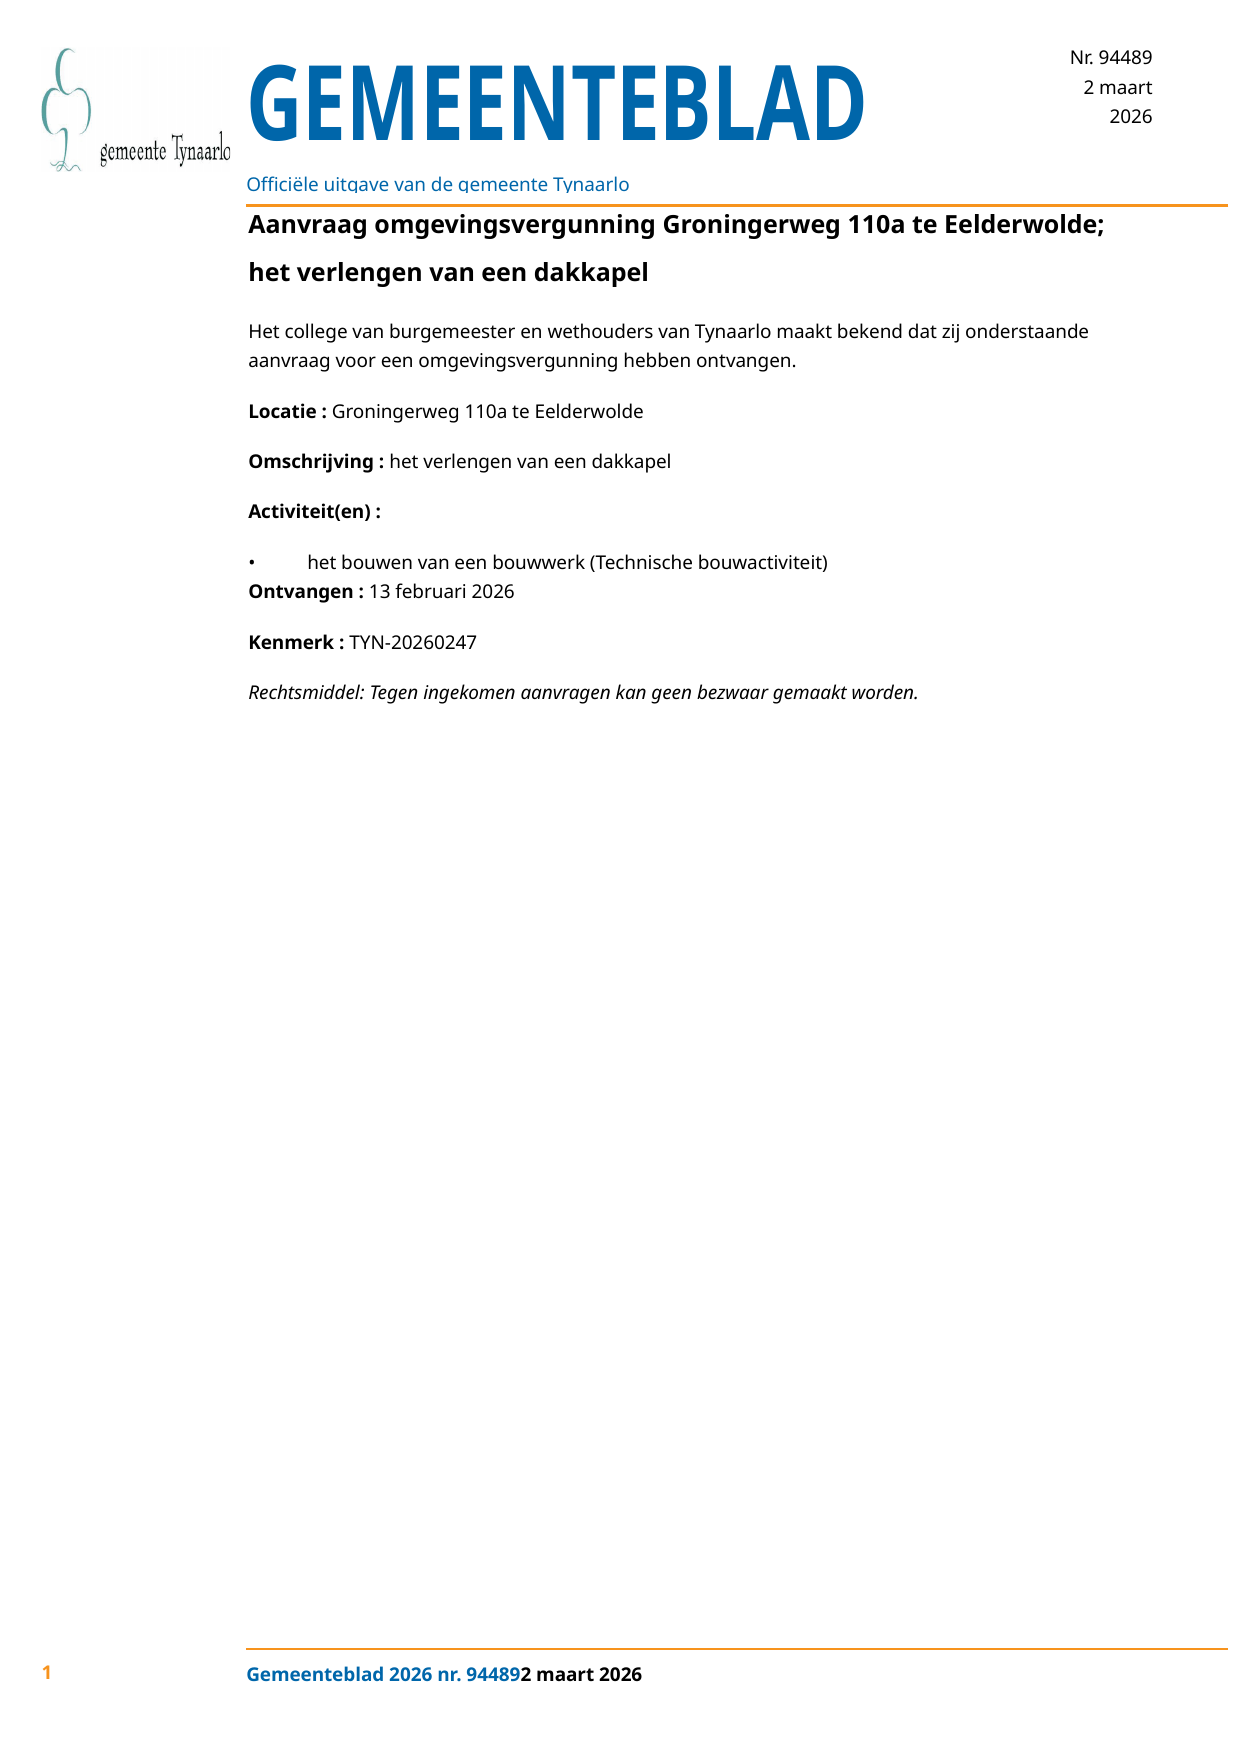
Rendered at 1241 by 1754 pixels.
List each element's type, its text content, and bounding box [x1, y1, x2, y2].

text Ontvangen : 13 februari 2026 [248, 579, 1152, 604]
text Kenmerk : TYN-20260247 [248, 629, 1152, 655]
text Activiteit(en) : [248, 499, 1152, 524]
text Aanvraag omgevingsvergunning Groningerweg 110a te Eelderwolde; het verlengen van een dakkapel [248, 207, 1152, 288]
list het bouwen van een bouwwerk (Technische bouwactiviteit) [248, 549, 1152, 575]
text Het college van burgemeester en wethouders van Tynaarlo maakt bekend dat zij onderstaande aanvraag voor een omgevingsvergunning hebben ontvangen. [248, 318, 1152, 373]
text Locatie : Groningerweg 110a te Eelderwolde [248, 398, 1152, 424]
text Omschrijving : het verlengen van een dakkapel [248, 448, 1152, 474]
text Rechtsmiddel: Tegen ingekomen aanvragen kan geen bezwaar gemaakt worden. [248, 679, 1152, 705]
picture [41, 47, 231, 172]
